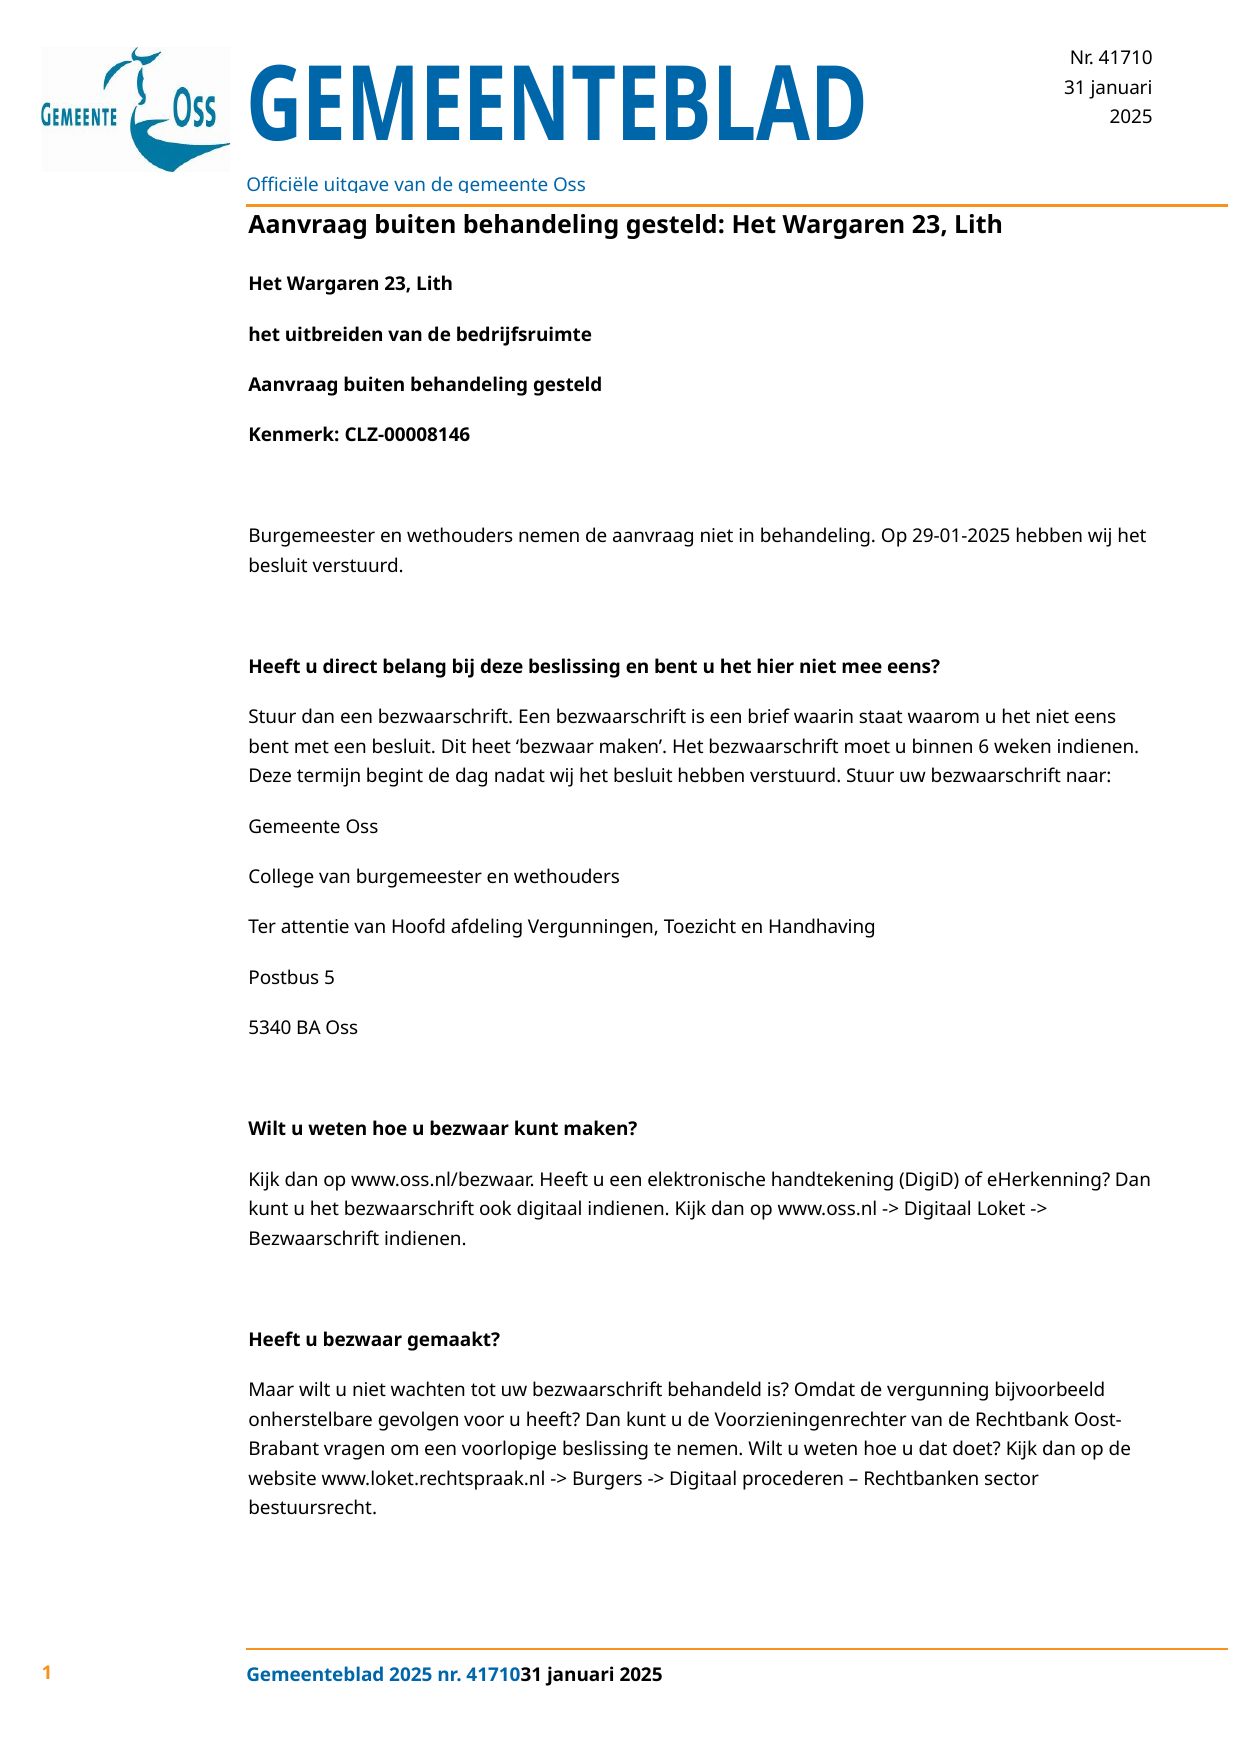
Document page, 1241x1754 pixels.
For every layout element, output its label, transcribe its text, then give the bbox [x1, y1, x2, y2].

picture [41, 47, 231, 172]
text Aanvraag buiten behandeling gesteld: Het Wargaren 23, Lith [248, 207, 1152, 241]
text Kenmerk: CLZ-00008146 [248, 422, 1152, 447]
text Kijk dan op www.oss.nl/bezwaar. Heeft u een elektronische handtekening (DigiD) of eHerkenning? Dan kunt u het bezwaarschrift ook digitaal indienen. Kijk dan op www.oss.nl -> Digitaal Loket -> Bezwaarschrift indienen. [248, 1166, 1152, 1251]
text Aanvraag buiten behandeling gesteld [248, 371, 1152, 397]
text Gemeente Oss [248, 813, 1152, 838]
text Maar wilt u niet wachten tot uw bezwaarschrift behandeld is? Omdat de vergunning bijvoorbeeld onherstelbare gevolgen voor u heeft? Dan kunt u de Voorzieningenrechter van de Rechtbank Oost-Brabant vragen om een voorlopige beslissing te nemen. Wilt u weten hoe u dat doet? Kijk dan op de website www.loket.rechtspraak.nl -> Burgers -> Digitaal procederen – Rechtbanken sector bestuursrecht. [248, 1376, 1152, 1520]
text het uitbreiden van de bedrijfsruimte [248, 321, 1152, 346]
text Ter attentie van Hoofd afdeling Vergunningen, Toezicht en Handhaving [248, 914, 1152, 939]
text Wilt u weten hoe u bezwaar kunt maken? [248, 1115, 1152, 1141]
text Burgemeester en wethouders nemen de aanvraag niet in behandeling. Op 29-01-2025 hebben wij het besluit verstuurd. [248, 522, 1152, 578]
text Postbus 5 [248, 964, 1152, 990]
text Heeft u bezwaar gemaakt? [248, 1326, 1152, 1351]
text Stuur dan een bezwaarschrift. Een bezwaarschrift is een brief waarin staat waarom u het niet eens bent met een besluit. Dit heet ‘bezwaar maken’. Het bezwaarschrift moet u binnen 6 weken indienen. Deze termijn begint de dag nadat wij het besluit hebben verstuurd. Stuur uw bezwaarschrift naar: [248, 703, 1152, 788]
text 5340 BA Oss [248, 1014, 1152, 1040]
text Het Wargaren 23, Lith [248, 270, 1152, 296]
text College van burgemeester en wethouders [248, 863, 1152, 889]
text Heeft u direct belang bij deze beslissing en bent u het hier niet mee eens? [248, 653, 1152, 678]
